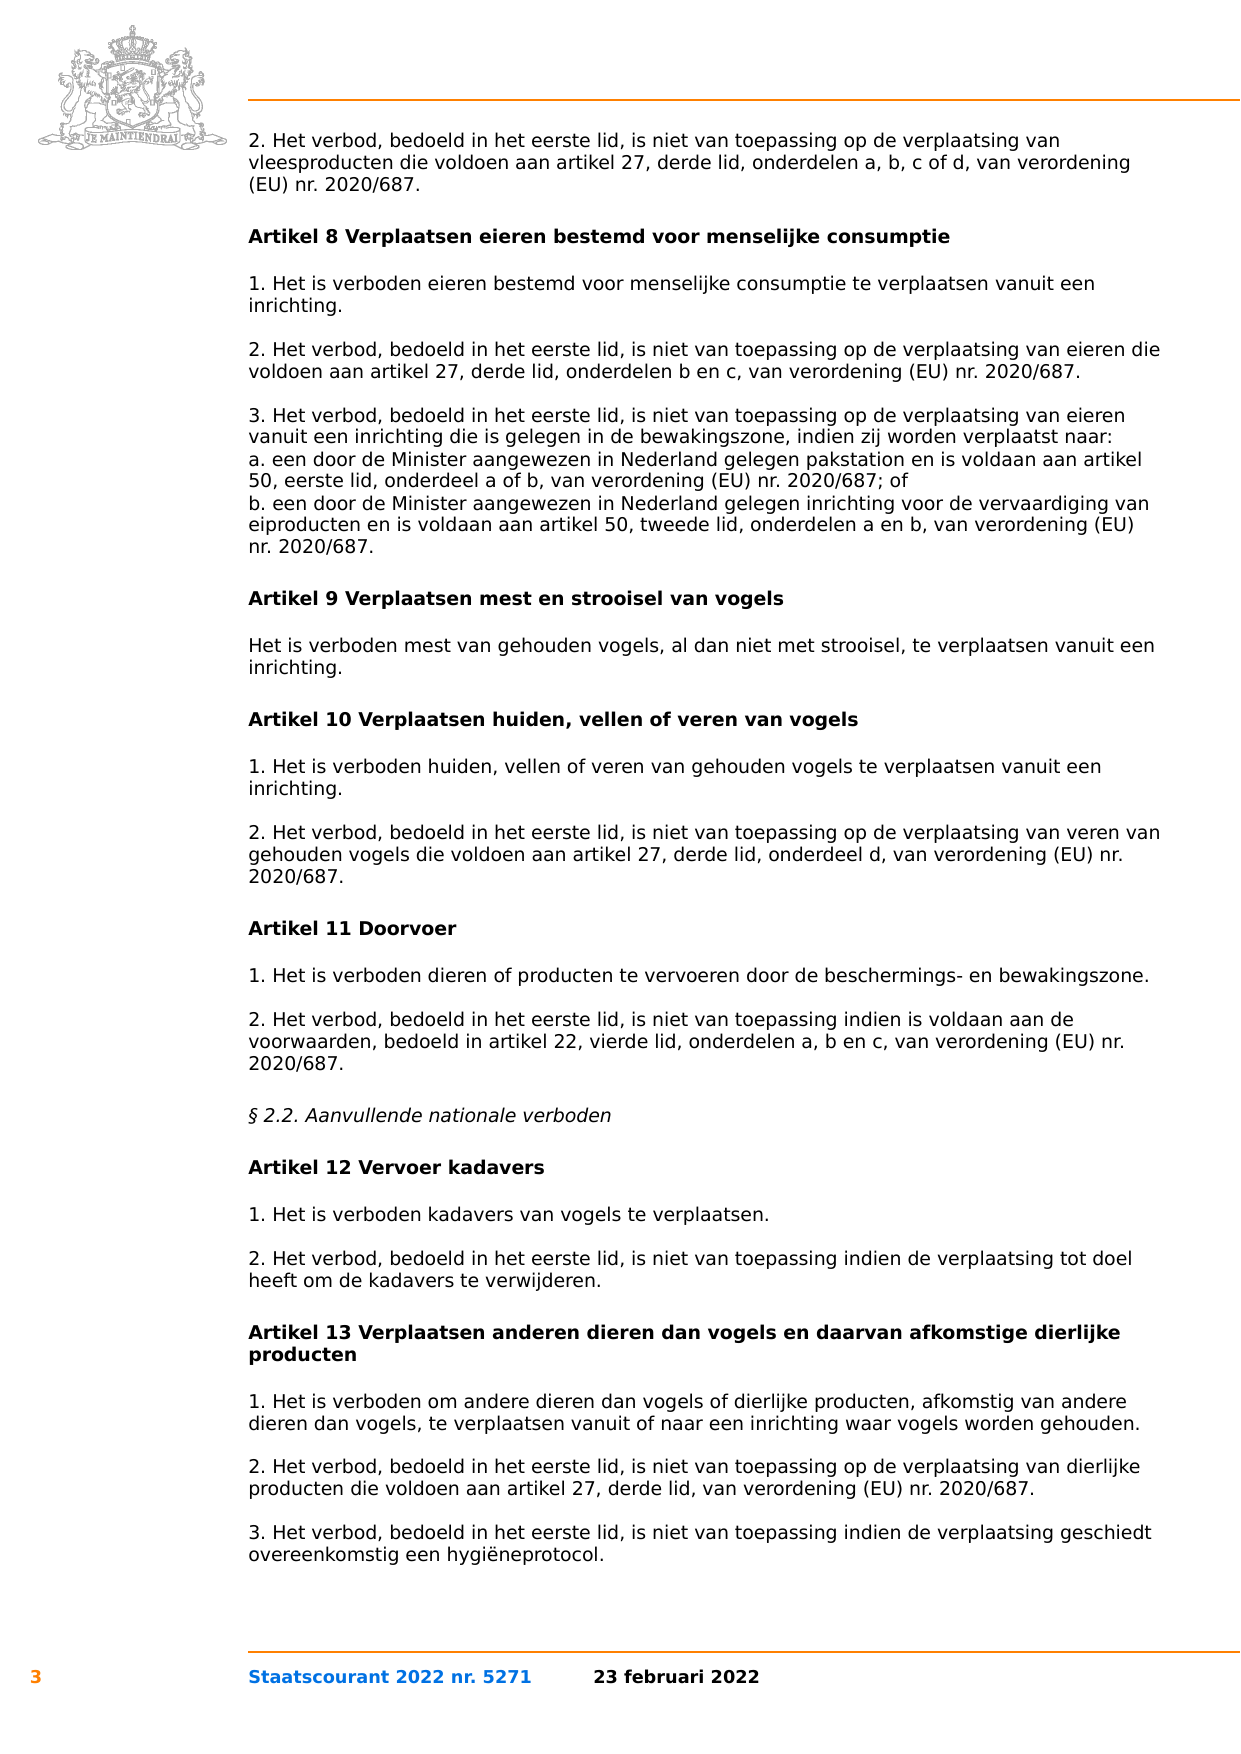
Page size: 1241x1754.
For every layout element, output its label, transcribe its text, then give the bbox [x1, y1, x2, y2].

text 2. Het verbod, bedoeld in het eerste lid, is niet van toepassing indien is voldaan aan de voorwaarden, bedoeld in artikel 22, vierde lid, onderdelen a, b en c, van verordening (EU) nr. 2020/687. [248, 1009, 1163, 1075]
text 2. Het verbod, bedoeld in het eerste lid, is niet van toepassing op de verplaatsing van vleesproducten die voldoen aan artikel 27, derde lid, onderdelen a, b, c of d, van verordening (EU) nr. 2020/687. [248, 130, 1163, 196]
subtitle Artikel 9 Verplaatsen mest en strooisel van vogels [248, 588, 1163, 610]
subtitle § 2.2. Aanvullende nationale verboden [248, 1105, 1163, 1127]
text 1. Het is verboden dieren of producten te vervoeren door de beschermings- en bewakingszone. [248, 965, 1163, 987]
text 2. Het verbod, bedoeld in het eerste lid, is niet van toepassing indien de verplaatsing tot doel heeft om de kadavers te verwijderen. [248, 1248, 1163, 1292]
text 2. Het verbod, bedoeld in het eerste lid, is niet van toepassing op de verplaatsing van dierlijke producten die voldoen aan artikel 27, derde lid, van verordening (EU) nr. 2020/687. [248, 1456, 1163, 1500]
subtitle Artikel 10 Verplaatsen huiden, vellen of veren van vogels [248, 709, 1163, 731]
text 2. Het verbod, bedoeld in het eerste lid, is niet van toepassing op de verplaatsing van veren van gehouden vogels die voldoen aan artikel 27, derde lid, onderdeel d, van verordening (EU) nr. 2020/687. [248, 822, 1163, 888]
subtitle Artikel 13 Verplaatsen anderen dieren dan vogels en daarvan afkomstige dierlijke producten [248, 1322, 1163, 1366]
picture [38, 25, 227, 150]
text a. een door de Minister aangewezen in Nederland gelegen pakstation en is voldaan aan artikel 50, eerste lid, onderdeel a of b, van verordening (EU) nr. 2020/687; of [248, 448, 1163, 492]
text 2. Het verbod, bedoeld in het eerste lid, is niet van toepassing op de verplaatsing van eieren die voldoen aan artikel 27, derde lid, onderdelen b en c, van verordening (EU) nr. 2020/687. [248, 339, 1163, 383]
text 3. Het verbod, bedoeld in het eerste lid, is niet van toepassing indien de verplaatsing geschiedt overeenkomstig een hygiëneprotocol. [248, 1522, 1163, 1566]
subtitle Artikel 12 Vervoer kadavers [248, 1157, 1163, 1179]
text Het is verboden mest van gehouden vogels, al dan niet met strooisel, te verplaatsen vanuit een inrichting. [248, 635, 1163, 679]
text 1. Het is verboden eieren bestemd voor menselijke consumptie te verplaatsen vanuit een inrichting. [248, 273, 1163, 317]
text 1. Het is verboden kadavers van vogels te verplaatsen. [248, 1204, 1163, 1226]
text 1. Het is verboden huiden, vellen of veren van gehouden vogels te verplaatsen vanuit een inrichting. [248, 756, 1163, 800]
subtitle Artikel 11 Doorvoer [248, 918, 1163, 940]
text 1. Het is verboden om andere dieren dan vogels of dierlijke producten, afkomstig van andere dieren dan vogels, te verplaatsen vanuit of naar een inrichting waar vogels worden gehouden. [248, 1391, 1163, 1434]
text b. een door de Minister aangewezen in Nederland gelegen inrichting voor de vervaardiging van eiproducten en is voldaan aan artikel 50, tweede lid, onderdelen a en b, van verordening (EU) nr. 2020/687. [248, 492, 1163, 558]
subtitle Artikel 8 Verplaatsen eieren bestemd voor menselijke consumptie [248, 226, 1163, 248]
text 3. Het verbod, bedoeld in het eerste lid, is niet van toepassing op de verplaatsing van eieren vanuit een inrichting die is gelegen in de bewakingszone, indien zij worden verplaatst naar: [248, 404, 1163, 448]
